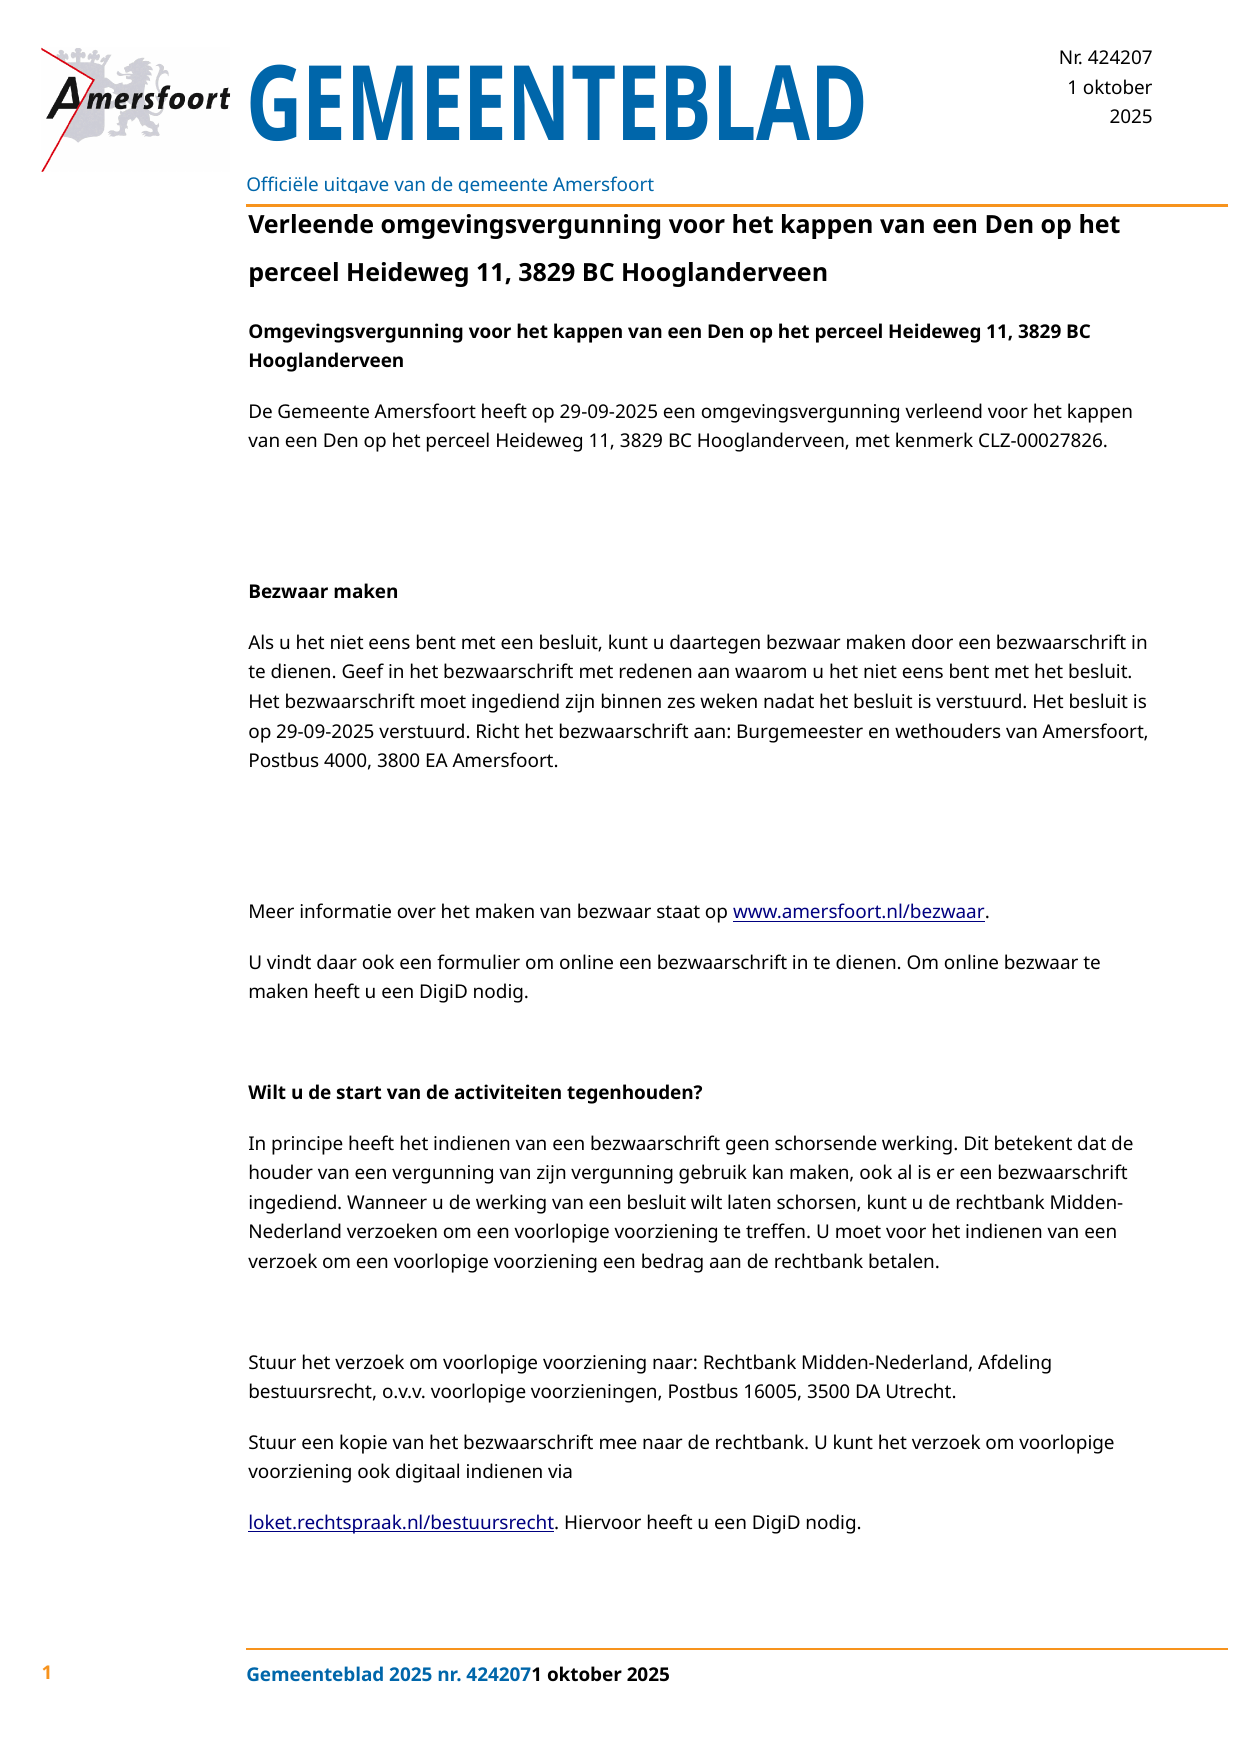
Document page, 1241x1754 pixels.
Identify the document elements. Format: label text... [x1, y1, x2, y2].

text Als u het niet eens bent met een besluit, kunt u daartegen bezwaar maken door een bezwaarschrift in te dienen. Geef in het bezwaarschrift met redenen aan waarom u het niet eens bent met het besluit. Het bezwaarschrift moet ingediend zijn binnen zes weken nadat het besluit is verstuurd. Het besluit is op 29-09-2025 verstuurd. Richt het bezwaarschrift aan: Burgemeester en wethouders van Amersfoort, Postbus 4000, 3800 EA Amersfoort. [248, 629, 1152, 773]
text Bezwaar maken [248, 579, 1152, 604]
text De Gemeente Amersfoort heeft op 29-09-2025 een omgevingsvergunning verleend voor het kappen van een Den op het perceel Heideweg 11, 3829 BC Hooglanderveen, met kenmerk CLZ-00027826. [248, 398, 1152, 453]
text Omgevingsvergunning voor het kappen van een Den op het perceel Heideweg 11, 3829 BC Hooglanderveen [248, 318, 1152, 373]
text loket.rechtspraak.nl/bestuursrecht. Hiervoor heeft u een DigiD nodig. [248, 1509, 1152, 1535]
text Stuur het verzoek om voorlopige voorziening naar: Rechtbank Midden-Nederland, Afdeling bestuursrecht, o.v.v. voorlopige voorzieningen, Postbus 16005, 3500 DA Utrecht. [248, 1349, 1152, 1404]
text Wilt u de start van de activiteiten tegenhouden? [248, 1079, 1152, 1105]
text Stuur een kopie van het bezwaarschrift mee naar de rechtbank. U kunt het verzoek om voorlopige voorziening ook digitaal indienen via [248, 1429, 1152, 1484]
text Verleende omgevingsvergunning voor het kappen van een Den op het perceel Heideweg 11, 3829 BC Hooglanderveen [248, 207, 1152, 288]
text In principe heeft het indienen van een bezwaarschrift geen schorsende werking. Dit betekent dat de houder van een vergunning van zijn vergunning gebruik kan maken, ook al is er een bezwaarschrift ingediend. Wanneer u de werking van een besluit wilt laten schorsen, kunt u de rechtbank Midden-Nederland verzoeken om een voorlopige voorziening te treffen. U moet voor het indienen van een verzoek om een voorlopige voorziening een bedrag aan de rechtbank betalen. [248, 1130, 1152, 1274]
picture [41, 47, 231, 172]
text Meer informatie over het maken van bezwaar staat op www.amersfoort.nl/bezwaar. [248, 899, 1152, 924]
text U vindt daar ook een formulier om online een bezwaarschrift in te dienen. Om online bezwaar te maken heeft u een DigiD nodig. [248, 949, 1152, 1004]
